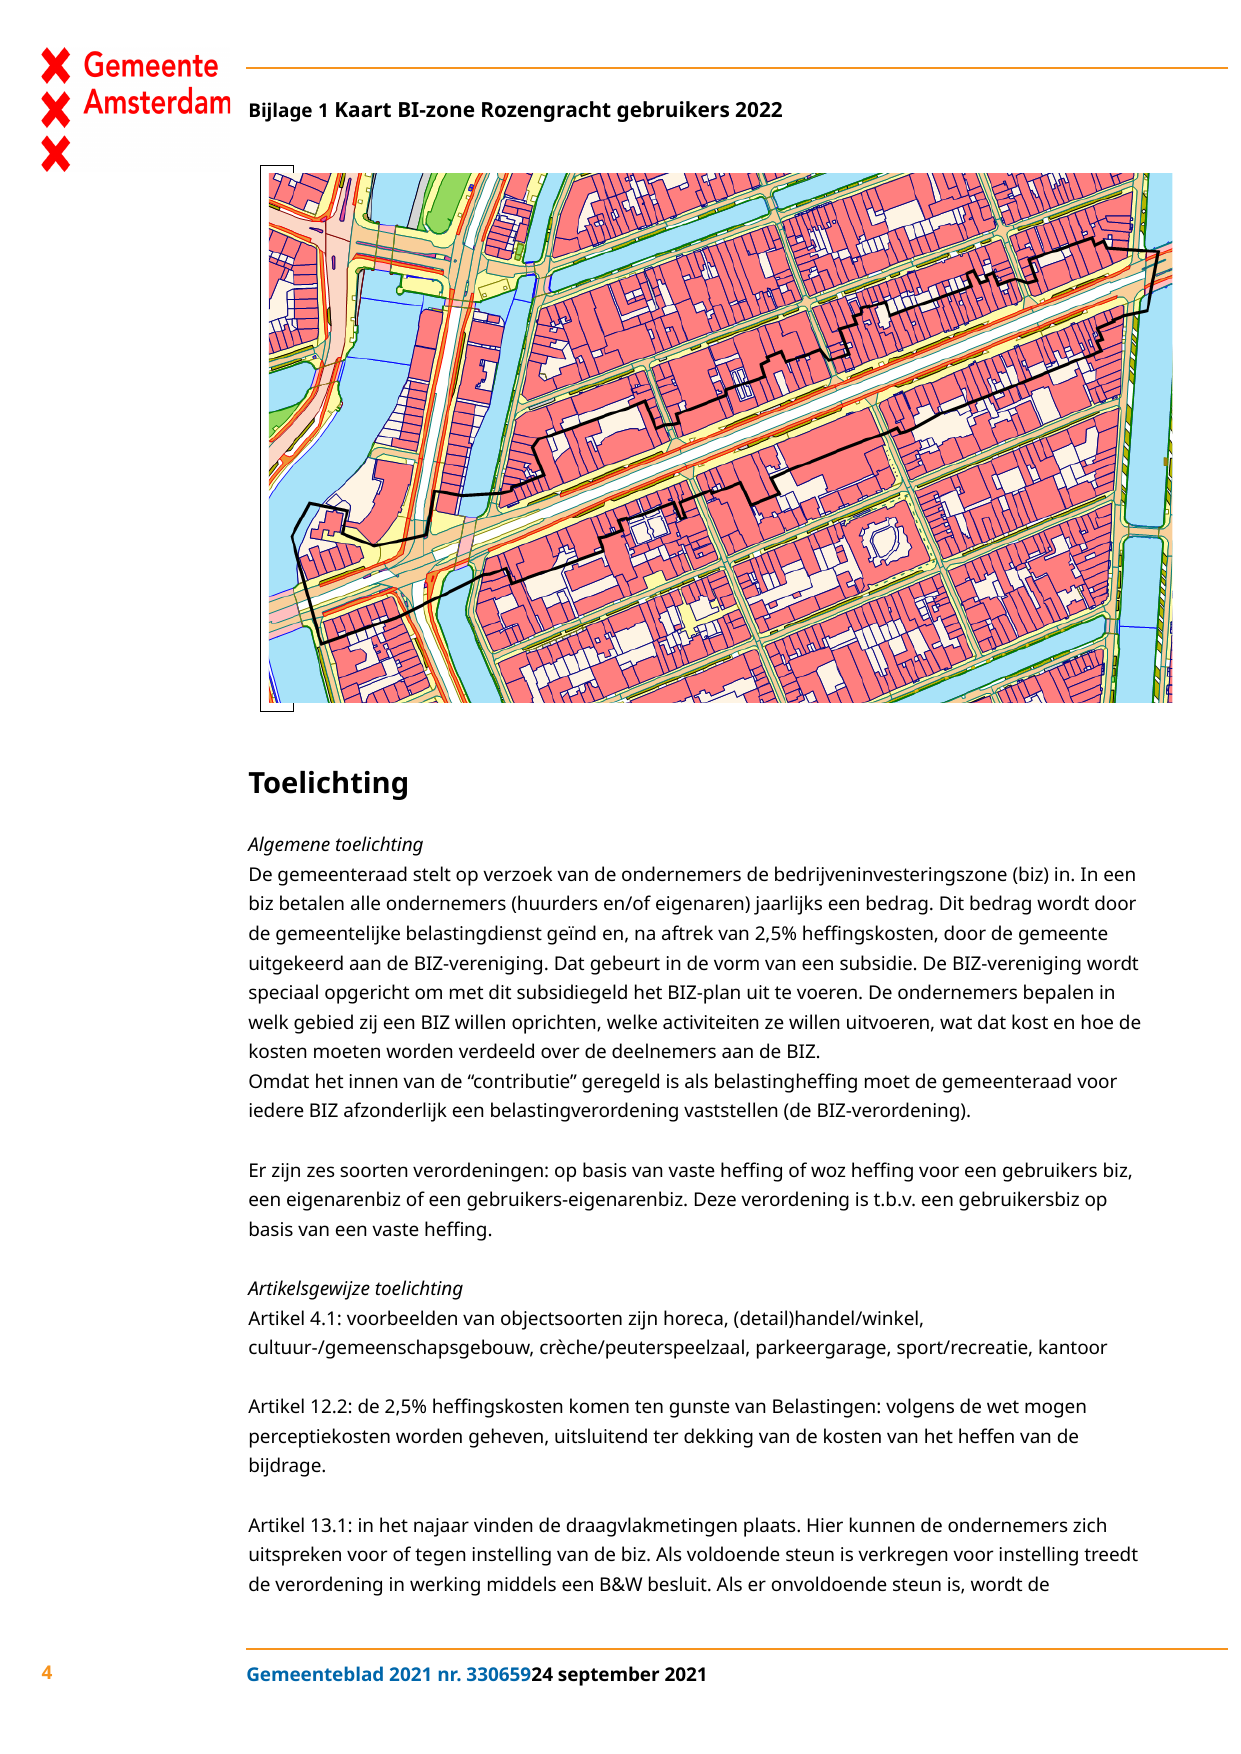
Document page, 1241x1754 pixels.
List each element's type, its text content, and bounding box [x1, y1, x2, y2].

text De gemeenteraad stelt op verzoek van de ondernemers de bedrijveninvesteringszone (biz) in. In een biz betalen alle ondernemers (huurders en/of eigenaren) jaarlijks een bedrag. Dit bedrag wordt door de gemeentelijke belastingdienst geïnd en, na aftrek van 2,5% heffingskosten, door de gemeente uitgekeerd aan de BIZ-vereniging. Dat gebeurt in de vorm van een subsidie. De BIZ-vereniging wordt speciaal opgericht om met dit subsidiegeld het BIZ-plan uit te voeren. De ondernemers bepalen in welk gebied zij een BIZ willen oprichten, welke activiteiten ze willen uitvoeren, wat dat kost en hoe de kosten moeten worden verdeeld over de deelnemers aan de BIZ. [248, 861, 1152, 1064]
text Artikel 4.1: voorbeelden van objectsoorten zijn horeca, (detail)handel/winkel, cultuur-/gemeenschapsgebouw, crèche/peuterspeelzaal, parkeergarage, sport/recreatie, kantoor [248, 1305, 1152, 1360]
text Artikel 13.1: in het najaar vinden de draagvlakmetingen plaats. Hier kunnen de ondernemers zich uitspreken voor of tegen instelling van de biz. Als voldoende steun is verkregen voor instelling treedt de verordening in werking middels een B&W besluit. Als er onvoldoende steun is, wordt de [248, 1512, 1152, 1597]
text Algemene toelichting [248, 831, 1152, 857]
text Omdat het innen van de “contributie” geregeld is als belastingheffing moet de gemeenteraad voor iedere BIZ afzonderlijk een belastingverordening vaststellen (de BIZ-verordening). [248, 1068, 1152, 1123]
text Bijlage 1 Kaart BI-zone Rozengracht gebruikers 2022 [248, 95, 1152, 123]
text Artikelsgewijze toelichting [248, 1275, 1152, 1301]
text Er zijn zes soorten verordeningen: op basis van vaste heffing of woz heffing voor een gebruikers biz, een eigenarenbiz of een gebruikers-eigenarenbiz. Deze verordening is t.b.v. een gebruikersbiz op basis van een vaste heffing. [248, 1157, 1152, 1242]
text Toelichting [248, 762, 1152, 802]
picture [41, 47, 231, 172]
text Artikel 12.2: de 2,5% heffingskosten komen ten gunste van Belastingen: volgens de wet mogen perceptiekosten worden geheven, uitsluitend ter dekking van de kosten van het heffen van de bijdrage. [248, 1393, 1152, 1478]
picture [268, 173, 1173, 703]
